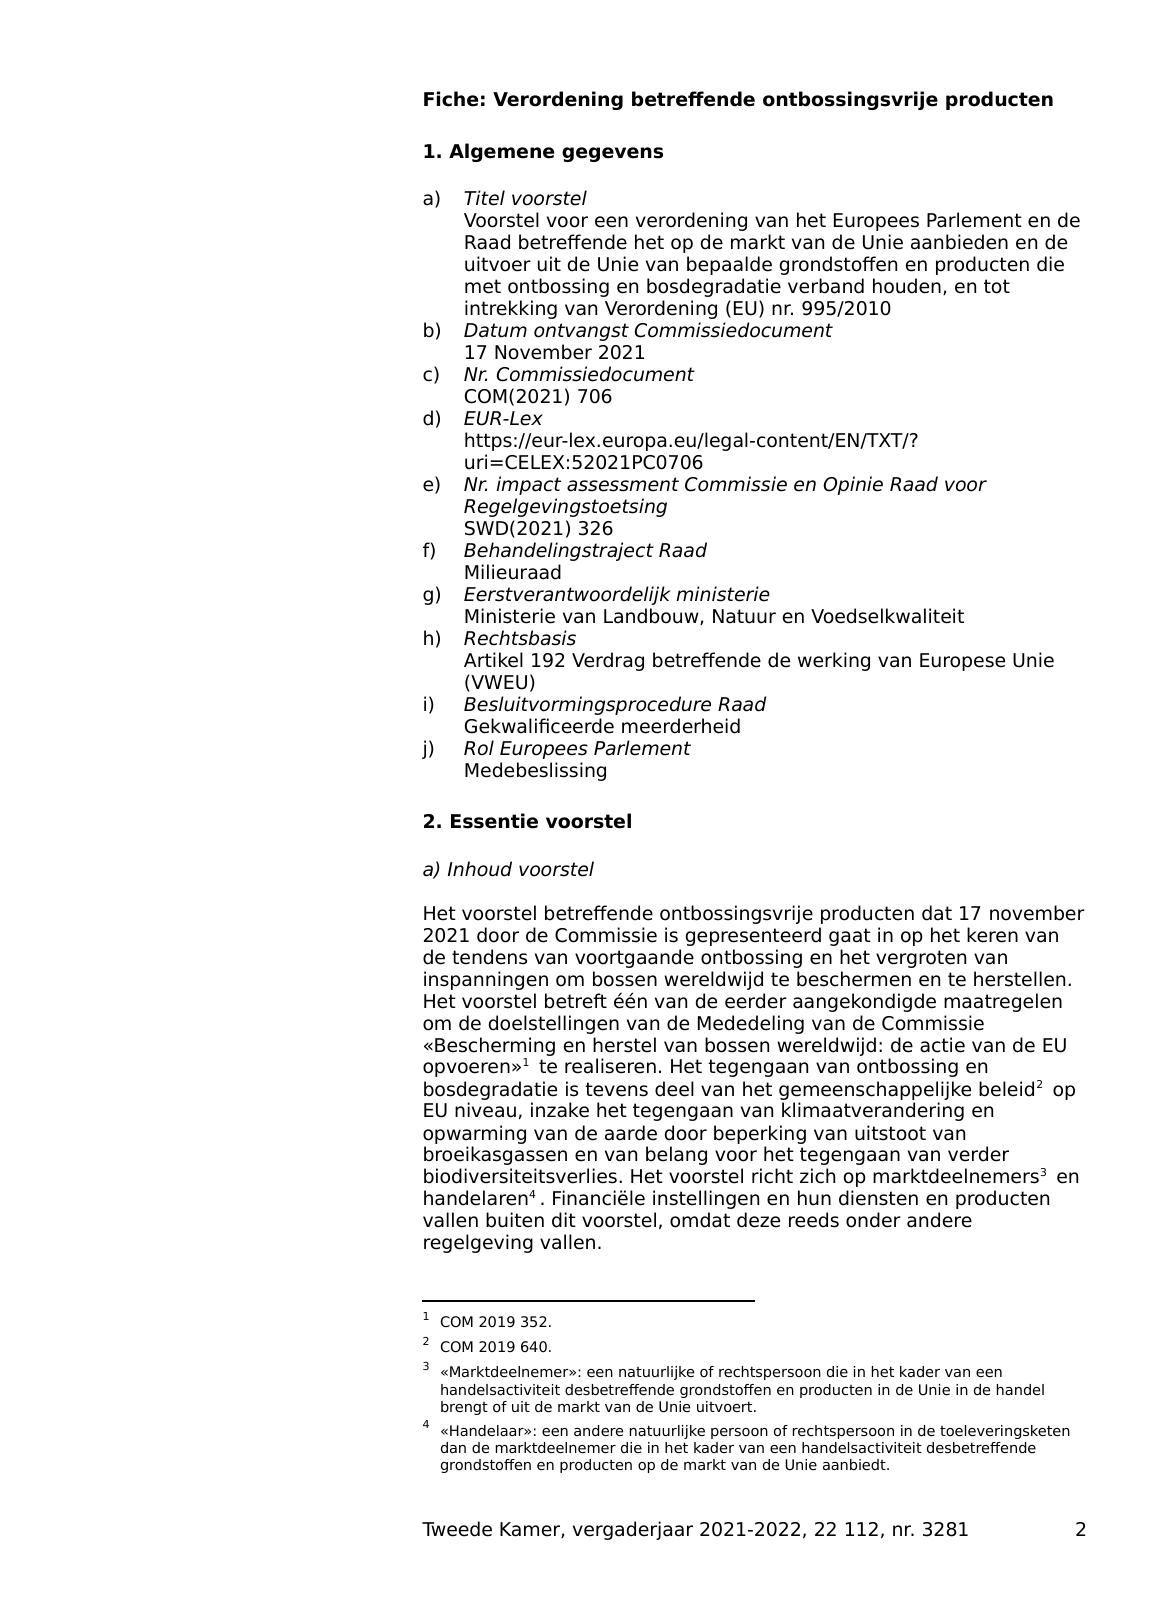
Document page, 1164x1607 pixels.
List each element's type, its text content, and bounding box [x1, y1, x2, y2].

text SWD(2021) 326 [464, 518, 1087, 540]
text h) Rechtsbasis [422, 628, 1087, 649]
subtitle 2. Essentie voorstel [422, 811, 1087, 833]
text d) EUR-Lex [422, 408, 1087, 430]
text «Marktdeelnemer»: een natuurlijke of rechtspersoon die in het kader van een handelsactiviteit desbetreffende grondstoffen en producten in de Unie in de handel brengt of uit de markt van de Unie uitvoert. [422, 1360, 1087, 1416]
text a) Titel voorstel [422, 188, 1087, 210]
text g) Eerstverantwoordelijk ministerie [422, 584, 1087, 606]
text Ministerie van Landbouw, Natuur en Voedselkwaliteit [464, 606, 1087, 628]
subtitle 1. Algemene gegevens [422, 141, 1087, 163]
text Voorstel voor een verordening van het Europees Parlement en de Raad betreffende het op de markt van de Unie aanbieden en de uitvoer uit de Unie van bepaalde grondstoffen en producten die met ontbossing en bosdegradatie verband houden, en tot intrekking van Verordening (EU) nr. 995/2010 [464, 210, 1087, 320]
text «Handelaar»: een andere natuurlijke persoon of rechtspersoon in de toeleveringsketen dan de marktdeelnemer die in het kader van een handelsactiviteit desbetreffende grondstoffen en producten op de markt van de Unie aanbiedt. [422, 1418, 1087, 1474]
text COM 2019 640. [422, 1335, 1087, 1357]
text COM 2019 352. [422, 1310, 1087, 1332]
text Milieuraad [464, 562, 1087, 584]
text c) Nr. Commissiedocument [422, 364, 1087, 386]
text Medebeslissing [464, 759, 1087, 781]
text j) Rol Europees Parlement [422, 737, 1087, 759]
text i) Besluitvormingsprocedure Raad [422, 693, 1087, 716]
text f) Behandelingstraject Raad [422, 540, 1087, 562]
text 17 November 2021 [464, 342, 1087, 364]
text b) Datum ontvangst Commissiedocument [422, 320, 1087, 342]
text Artikel 192 Verdrag betreffende de werking van Europese Unie (VWEU) [464, 649, 1087, 693]
subtitle a) Inhoud voorstel [422, 858, 1087, 880]
text e) Nr. impact assessment Commissie en Opinie Raad voor Regelgevingstoetsing [422, 474, 1087, 518]
text https://eur-lex.europa.eu/legal-content/EN/TXT/?uri=CELEX:52021PC0706 [464, 430, 1087, 474]
text COM(2021) 706 [464, 386, 1087, 408]
text Gekwalificeerde meerderheid [464, 716, 1087, 737]
subtitle Fiche: Verordening betreffende ontbossingsvrije producten [422, 89, 1087, 111]
text Het voorstel betreffende ontbossingsvrije producten dat 17 november 2021 door de Commissie is gepresenteerd gaat in op het keren van de tendens van voortgaande ontbossing en het vergroten van inspanningen om bossen wereldwijd te beschermen en te herstellen. Het voorstel betreft één van de eerder aangekondigde maatregelen om de doelstellingen van de Mededeling van de Commissie «Bescherming en herstel van bossen wereldwijd: de actie van de EU opvoeren» te realiseren. Het tegengaan van ontbossing en bosdegradatie is tevens deel van het gemeenschappelijke beleid op EU niveau, inzake het tegengaan van klimaatverandering en opwarming van de aarde door beperking van uitstoot van broeikasgassen en van belang voor het tegengaan van verder biodiversiteitsverlies. Het voorstel richt zich op marktdeelnemers en handelaren. Financiële instellingen en hun diensten en producten vallen buiten dit voorstel, omdat deze reeds onder andere regelgeving vallen. [422, 903, 1087, 1254]
